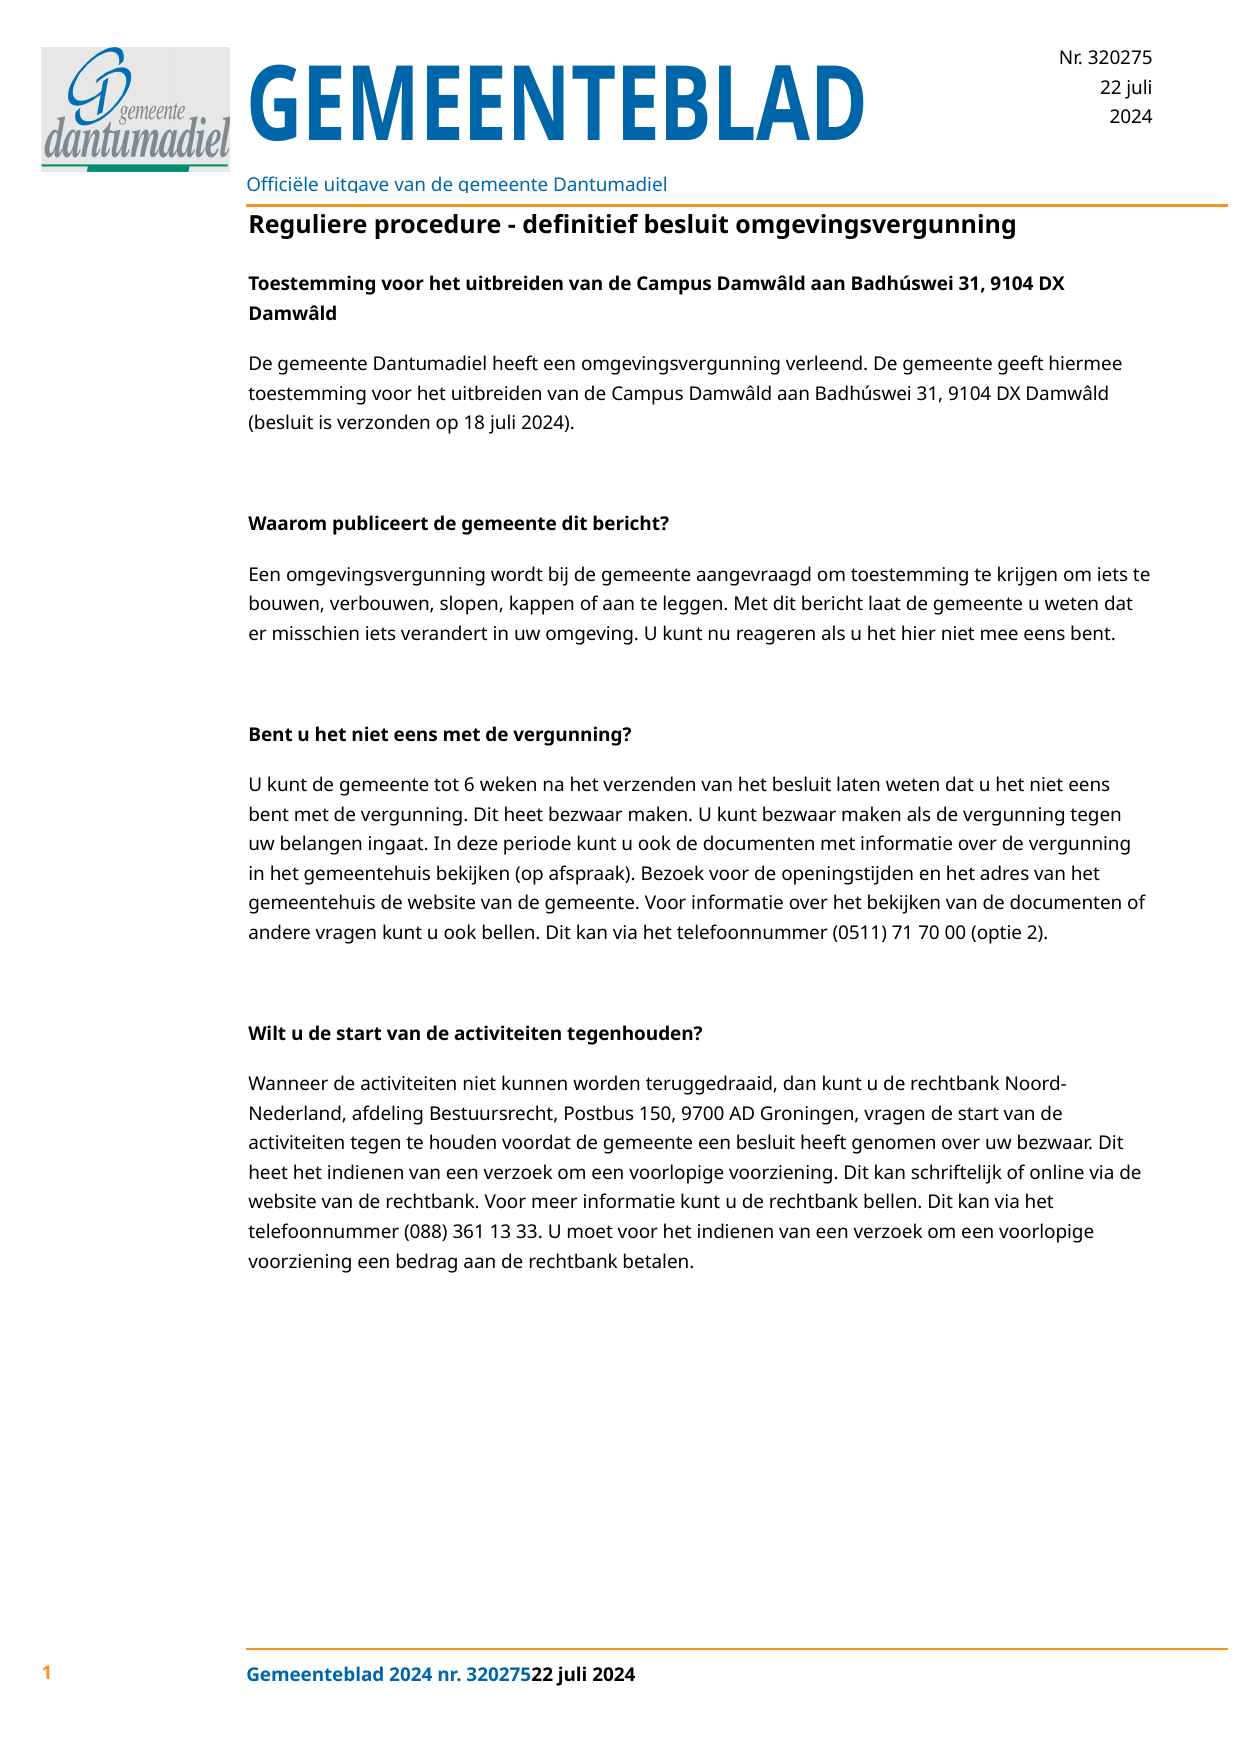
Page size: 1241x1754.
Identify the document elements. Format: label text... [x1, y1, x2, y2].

text Wanneer de activiteiten niet kunnen worden teruggedraaid, dan kunt u de rechtbank Noord-Nederland, afdeling Bestuursrecht, Postbus 150, 9700 AD Groningen, vragen de start van de activiteiten tegen te houden voordat de gemeente een besluit heeft genomen over uw bezwaar. Dit heet het indienen van een verzoek om een voorlopige voorziening. Dit kan schriftelijk of online via de website van de rechtbank. Voor meer informatie kunt u de rechtbank bellen. Dit kan via het telefoonnummer (088) 361 13 33. U moet voor het indienen van een verzoek om een voorlopige voorziening een bedrag aan de rechtbank betalen. [248, 1070, 1152, 1273]
text U kunt de gemeente tot 6 weken na het verzenden van het besluit laten weten dat u het niet eens bent met de vergunning. Dit heet bezwaar maken. U kunt bezwaar maken als de vergunning tegen uw belangen ingaat. In deze periode kunt u ook de documenten met informatie over de vergunning in het gemeentehuis bekijken (op afspraak). Bezoek voor de openingstijden en het adres van het gemeentehuis de website van de gemeente. Voor informatie over het bekijken van de documenten of andere vragen kunt u ook bellen. Dit kan via het telefoonnummer (0511) 71 70 00 (optie 2). [248, 771, 1152, 945]
text De gemeente Dantumadiel heeft een omgevingsvergunning verleend. De gemeente geeft hiermee toestemming voor het uitbreiden van de Campus Damwâld aan Badhúswei 31, 9104 DX Damwâld (besluit is verzonden op 18 juli 2024). [248, 350, 1152, 435]
picture [41, 47, 231, 172]
text Een omgevingsvergunning wordt bij de gemeente aangevraagd om toestemming te krijgen om iets te bouwen, verbouwen, slopen, kappen of aan te leggen. Met dit bericht laat de gemeente u weten dat er misschien iets verandert in uw omgeving. U kunt nu reageren als u het hier niet mee eens bent. [248, 561, 1152, 646]
text Waarom publiceert de gemeente dit bericht? [248, 510, 1152, 536]
text Bent u het niet eens met de vergunning? [248, 721, 1152, 746]
text Toestemming voor het uitbreiden van de Campus Damwâld aan Badhúswei 31, 9104 DX Damwâld [248, 270, 1152, 326]
text Reguliere procedure - definitief besluit omgevingsvergunning [248, 207, 1152, 241]
text Wilt u de start van de activiteiten tegenhouden? [248, 1020, 1152, 1046]
